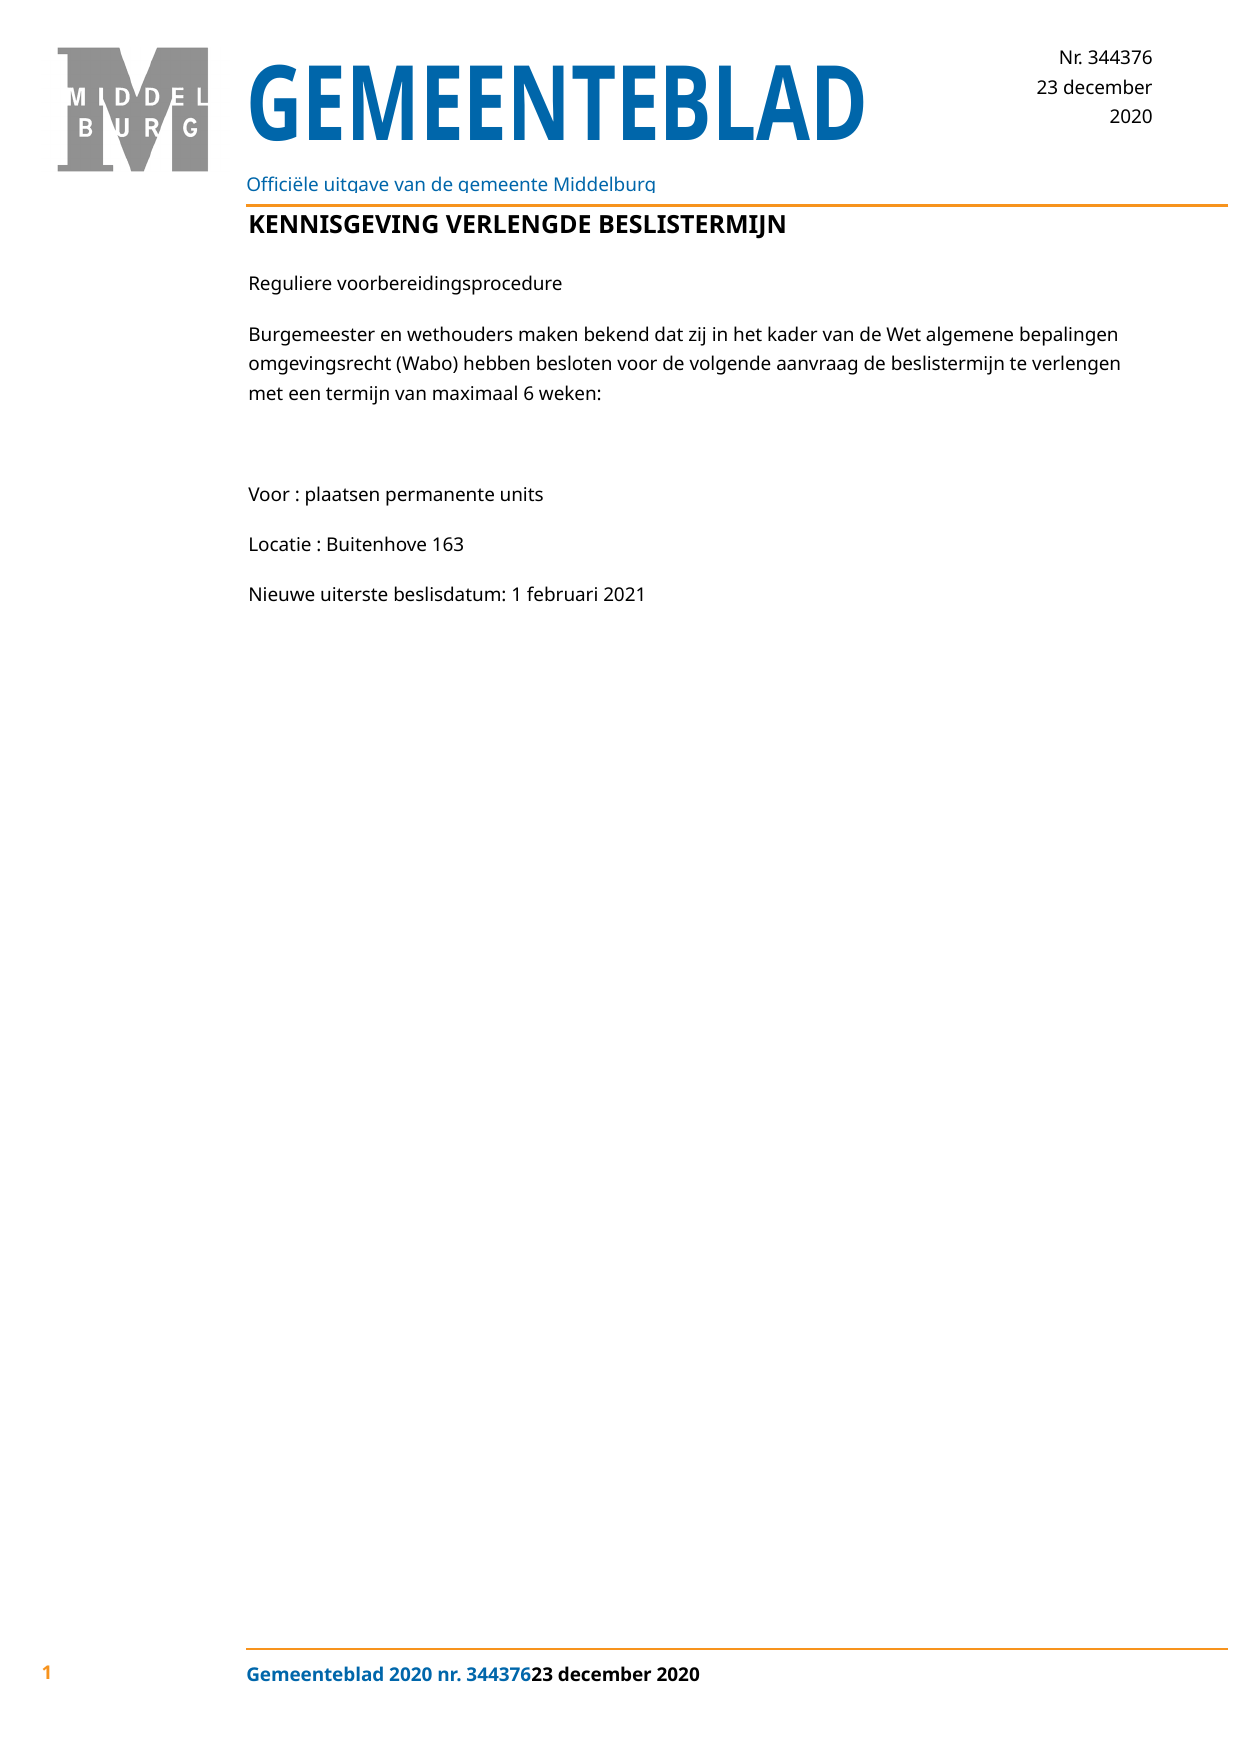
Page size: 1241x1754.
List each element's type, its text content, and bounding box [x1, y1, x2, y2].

text KENNISGEVING VERLENGDE BESLISTERMIJN [248, 207, 1152, 241]
text Burgemeester en wethouders maken bekend dat zij in het kader van de Wet algemene bepalingen omgevingsrecht (Wabo) hebben besloten voor de volgende aanvraag de beslistermijn te verlengen met een termijn van maximaal 6 weken: [248, 321, 1152, 406]
text Locatie : Buitenhove 163 [248, 531, 1152, 557]
text Reguliere voorbereidingsprocedure [248, 270, 1152, 296]
text Voor : plaatsen permanente units [248, 481, 1152, 506]
picture [41, 47, 231, 172]
text Nieuwe uiterste beslisdatum: 1 februari 2021 [248, 582, 1152, 607]
